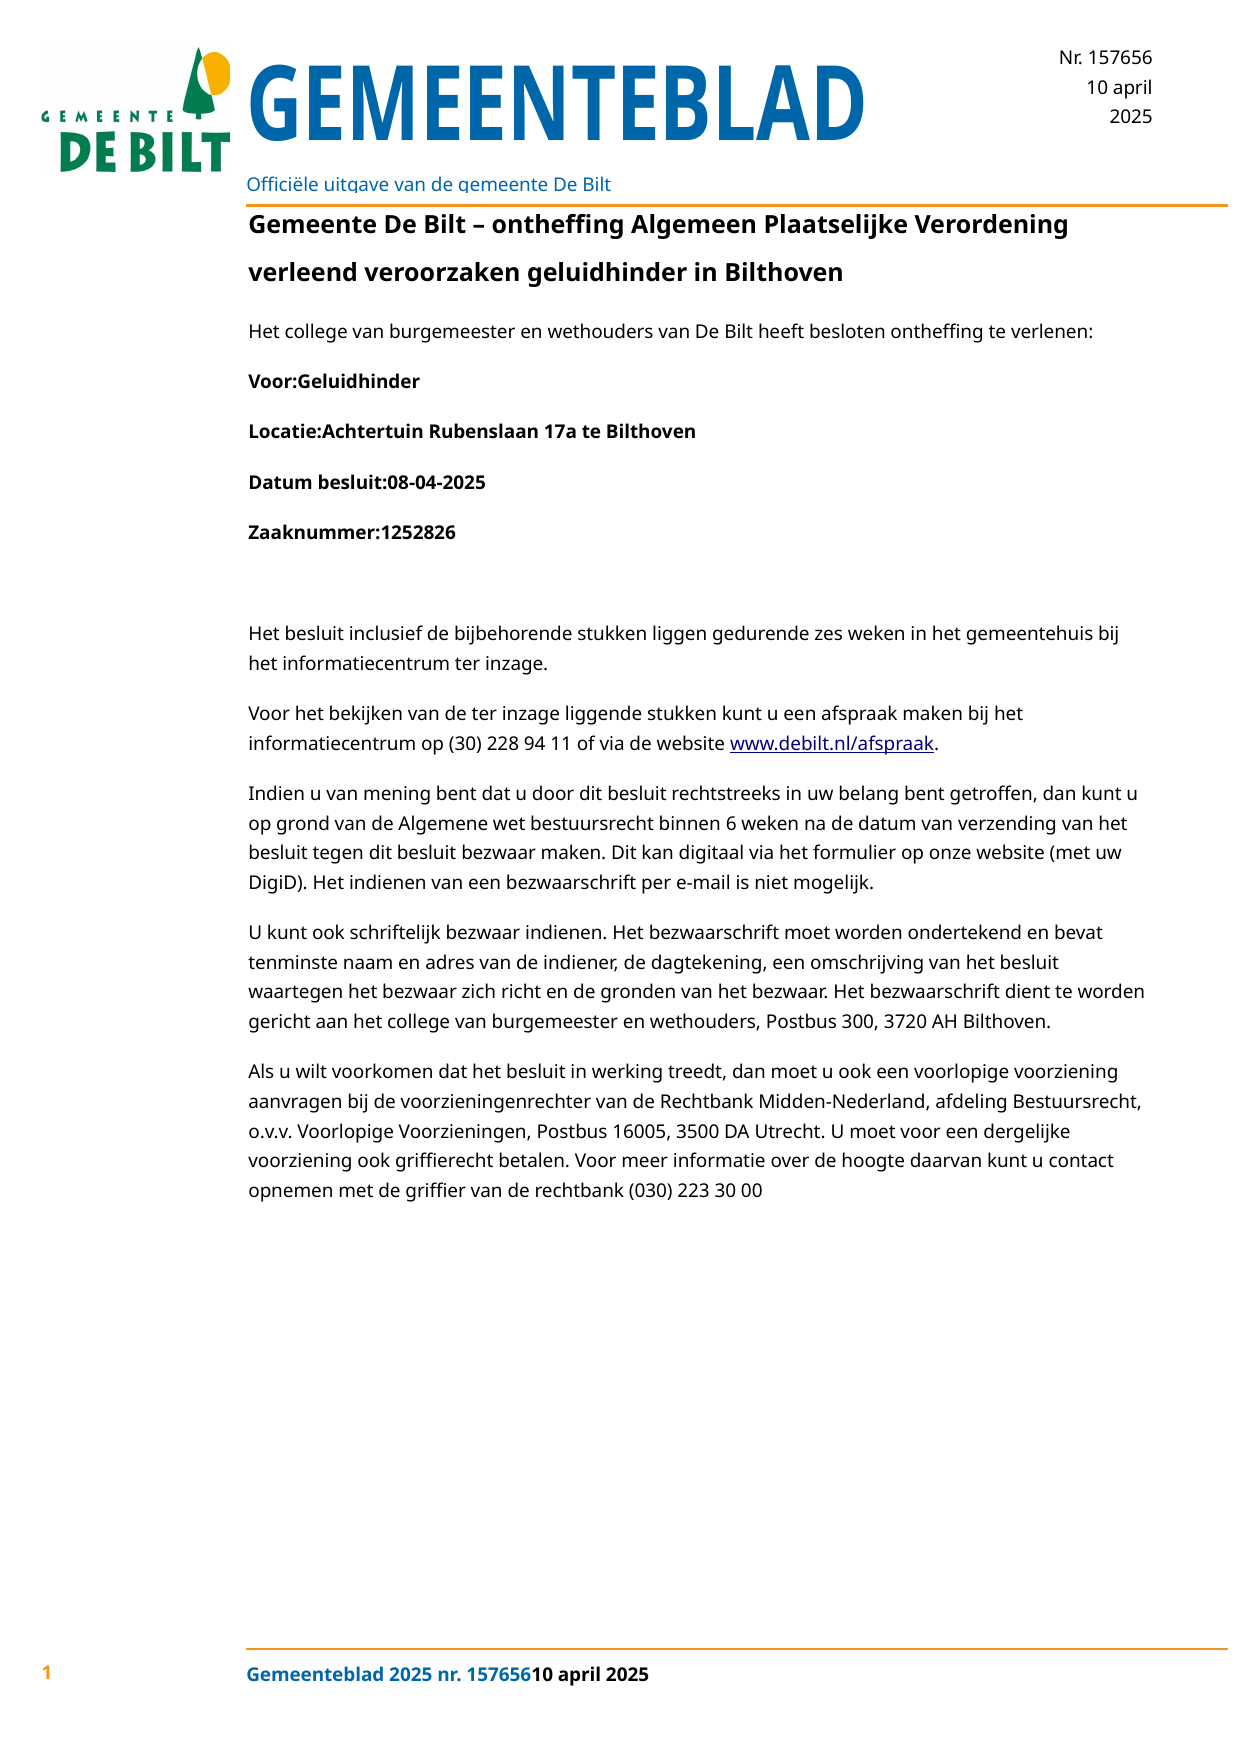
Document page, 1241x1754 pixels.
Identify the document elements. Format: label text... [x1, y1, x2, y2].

text Het besluit inclusief de bijbehorende stukken liggen gedurende zes weken in het gemeentehuis bij het informatiecentrum ter inzage. [248, 620, 1152, 676]
picture [41, 47, 231, 172]
text Gemeente De Bilt – ontheffing Algemeen Plaatselijke Verordening verleend veroorzaken geluidhinder in Bilthoven [248, 207, 1152, 288]
text U kunt ook schriftelijk bezwaar indienen. Het bezwaarschrift moet worden ondertekend en bevat tenminste naam en adres van de indiener, de dagtekening, een omschrijving van het besluit waartegen het bezwaar zich richt en de gronden van het bezwaar. Het bezwaarschrift dient te worden gericht aan het college van burgemeester en wethouders, Postbus 300, 3720 AH Bilthoven. [248, 919, 1152, 1034]
text Locatie:Achtertuin Rubenslaan 17a te Bilthoven [248, 419, 1152, 444]
text Voor:Geluidhinder [248, 368, 1152, 394]
text Als u wilt voorkomen dat het besluit in werking treedt, dan moet u ook een voorlopige voorziening aanvragen bij de voorzieningenrechter van de Rechtbank Midden-Nederland, afdeling Bestuursrecht, o.v.v. Voorlopige Voorzieningen, Postbus 16005, 3500 DA Utrecht. U moet voor een dergelijke voorziening ook griffierecht betalen. Voor meer informatie over de hoogte daarvan kunt u contact opnemen met de griffier van de rechtbank (030) 223 30 00 [248, 1059, 1152, 1203]
text Zaaknummer:1252826 [248, 519, 1152, 545]
text Het college van burgemeester en wethouders van De Bilt heeft besloten ontheffing te verlenen: [248, 318, 1152, 344]
text Datum besluit:08-04-2025 [248, 469, 1152, 495]
text Voor het bekijken van de ter inzage liggende stukken kunt u een afspraak maken bij het informatiecentrum op (30) 228 94 11 of via de website www.debilt.nl/afspraak. [248, 700, 1152, 756]
text Indien u van mening bent dat u door dit besluit rechtstreeks in uw belang bent getroffen, dan kunt u op grond van de Algemene wet bestuursrecht binnen 6 weken na de datum van verzending van het besluit tegen dit besluit bezwaar maken. Dit kan digitaal via het formulier op onze website (met uw DigiD). Het indienen van een bezwaarschrift per e-mail is niet mogelijk. [248, 780, 1152, 895]
